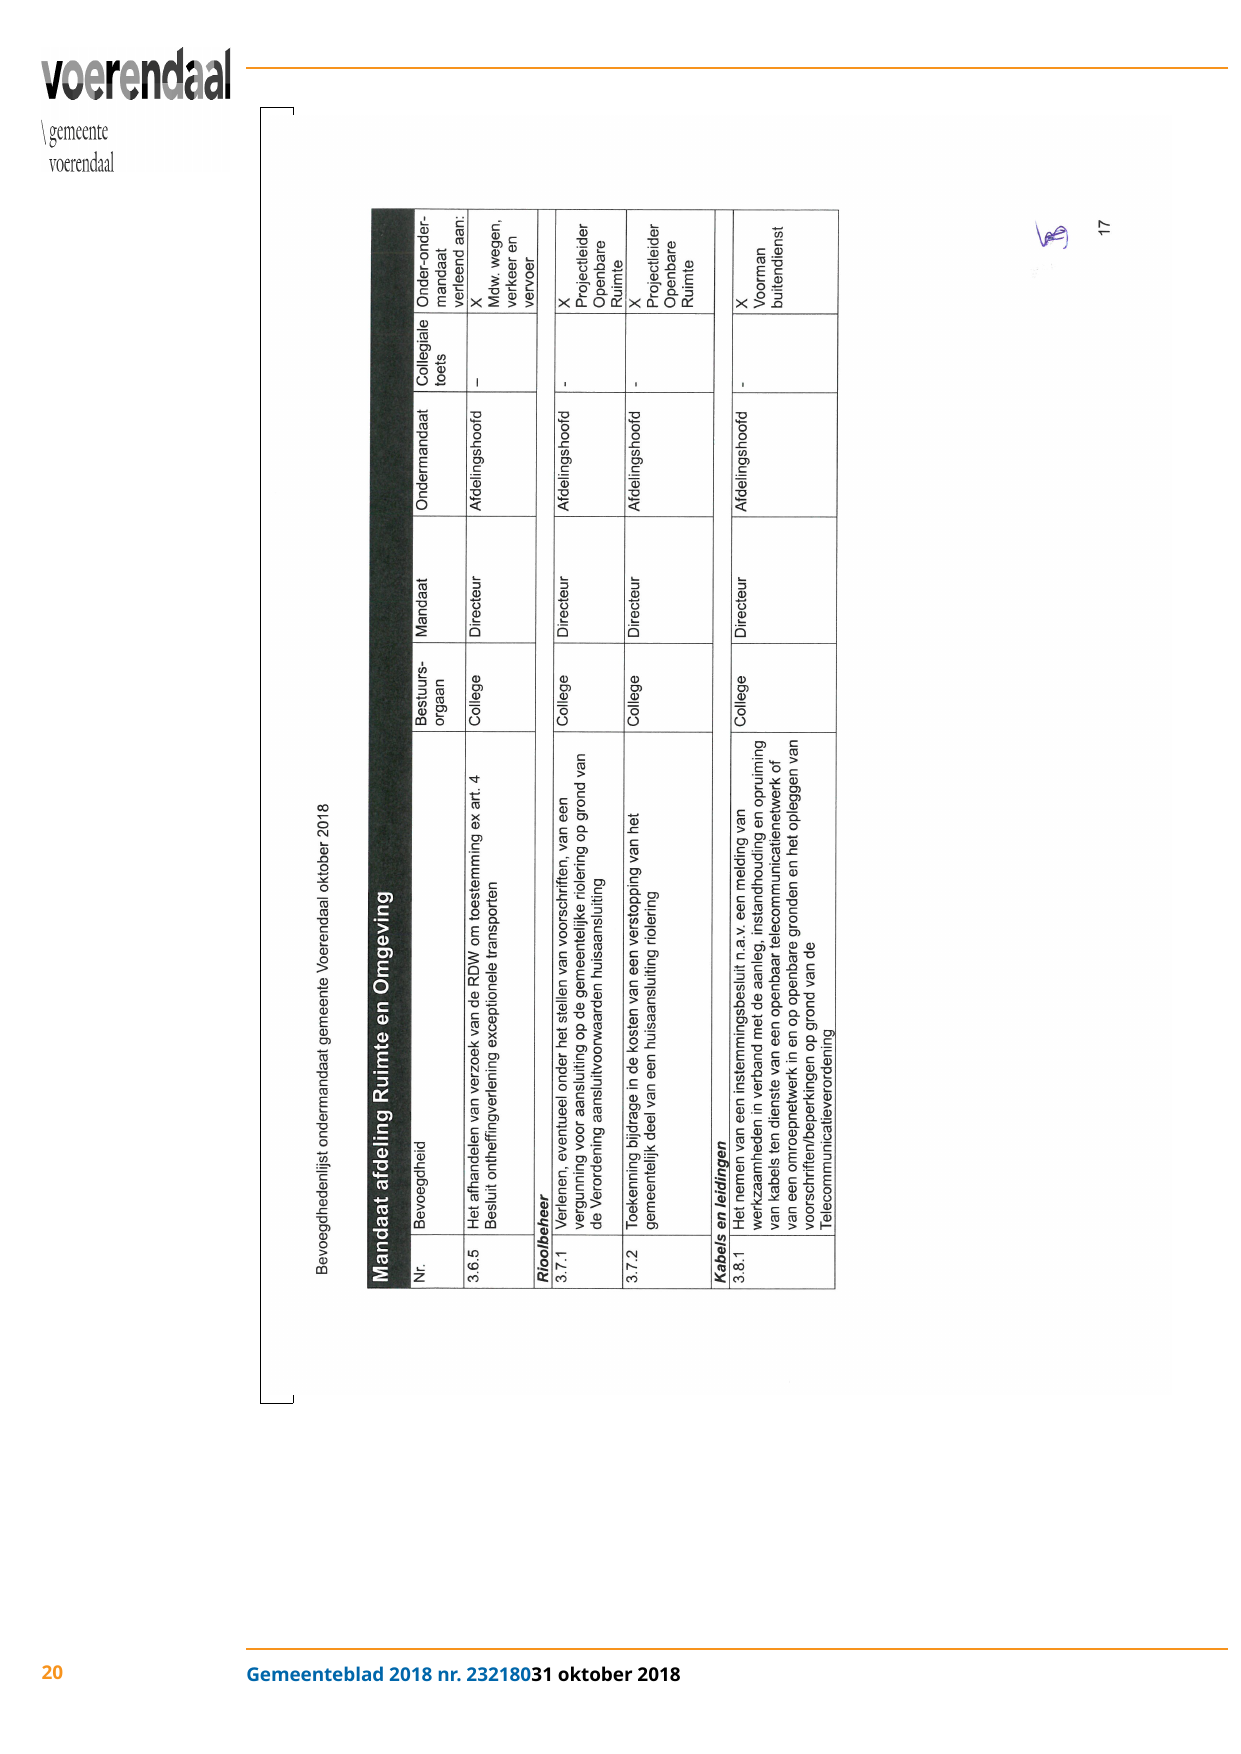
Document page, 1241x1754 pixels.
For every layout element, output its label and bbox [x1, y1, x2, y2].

picture [41, 47, 231, 172]
picture [268, 115, 1173, 1395]
